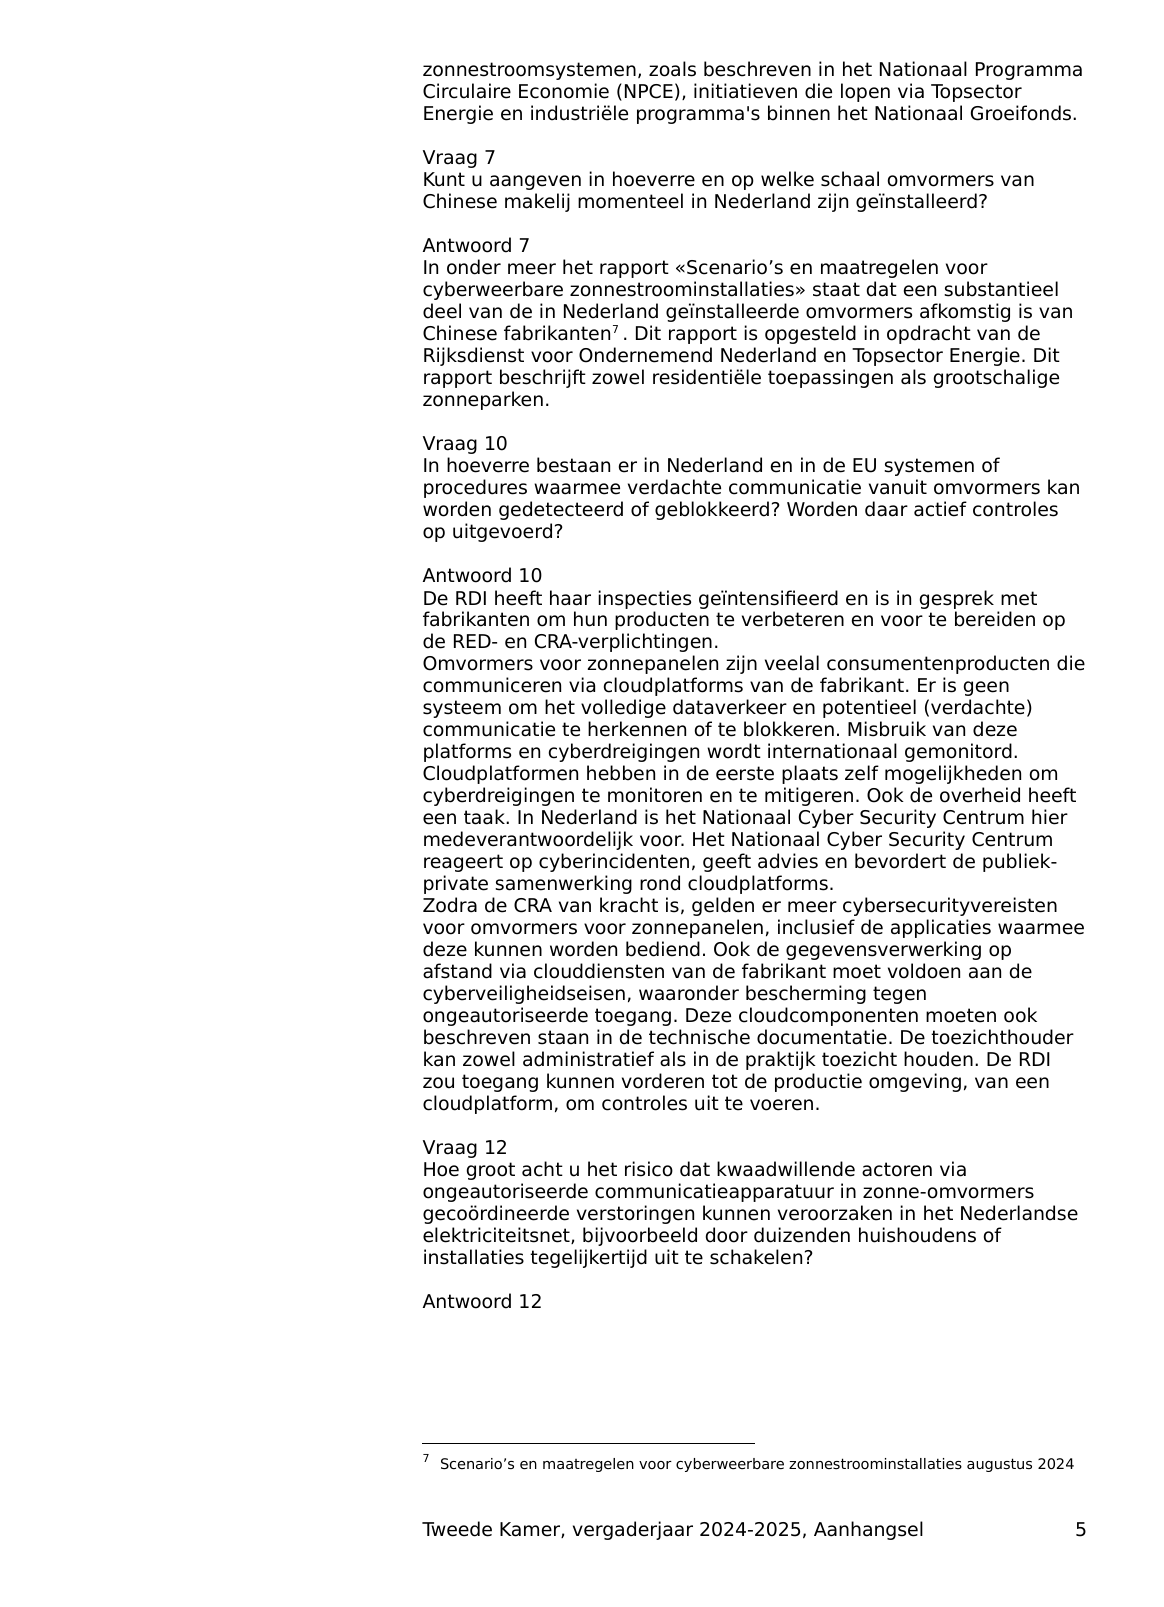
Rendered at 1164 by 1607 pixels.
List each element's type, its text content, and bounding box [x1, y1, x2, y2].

text Zodra de CRA van kracht is, gelden er meer cybersecurityvereisten voor omvormers voor zonnepanelen, inclusief de applicaties waarmee deze kunnen worden bediend. Ook de gegevensverwerking op afstand via clouddiensten van de fabrikant moet voldoen aan de cyberveiligheidseisen, waaronder bescherming tegen ongeautoriseerde toegang. Deze cloudcomponenten moeten ook beschreven staan in de technische documentatie. De toezichthouder kan zowel administratief als in de praktijk toezicht houden. De RDI zou toegang kunnen vorderen tot de productie omgeving, van een cloudplatform, om controles uit te voeren. [422, 895, 1087, 1115]
text Antwoord 7 [422, 235, 1087, 257]
text Omvormers voor zonnepanelen zijn veelal consumentenproducten die communiceren via cloudplatforms van de fabrikant. Er is geen systeem om het volledige dataverkeer en potentieel (verdachte) communicatie te herkennen of te blokkeren. Misbruik van deze platforms en cyberdreigingen wordt internationaal gemonitord. Cloudplatformen hebben in de eerste plaats zelf mogelijkheden om cyberdreigingen te monitoren en te mitigeren. Ook de overheid heeft een taak. In Nederland is het Nationaal Cyber Security Centrum hier medeverantwoordelijk voor. Het Nationaal Cyber Security Centrum reageert op cyberincidenten, geeft advies en bevordert de publiek-private samenwerking rond cloudplatforms. [422, 653, 1087, 895]
text Scenario’s en maatregelen voor cyberweerbare zonnestroominstallaties augustus 2024 [422, 1452, 1087, 1474]
text Vraag 10 [422, 433, 1087, 455]
text Vraag 12 [422, 1137, 1087, 1159]
text Kunt u aangeven in hoeverre en op welke schaal omvormers van Chinese makelij momenteel in Nederland zijn geïnstalleerd? [422, 169, 1087, 213]
text Antwoord 12 [422, 1291, 1087, 1313]
text In hoeverre bestaan er in Nederland en in de EU systemen of procedures waarmee verdachte communicatie vanuit omvormers kan worden gedetecteerd of geblokkeerd? Worden daar actief controles op uitgevoerd? [422, 455, 1087, 543]
text Hoe groot acht u het risico dat kwaadwillende actoren via ongeautoriseerde communicatieapparatuur in zonne-omvormers gecoördineerde verstoringen kunnen veroorzaken in het Nederlandse elektriciteitsnet, bijvoorbeeld door duizenden huishoudens of installaties tegelijkertijd uit te schakelen? [422, 1159, 1087, 1269]
text De RDI heeft haar inspecties geïntensifieerd en is in gesprek met fabrikanten om hun producten te verbeteren en voor te bereiden op de RED- en CRA-verplichtingen. [422, 587, 1087, 653]
text In onder meer het rapport «Scenario’s en maatregelen voor cyberweerbare zonnestroominstallaties» staat dat een substantieel deel van de in Nederland geïnstalleerde omvormers afkomstig is van Chinese fabrikanten. Dit rapport is opgesteld in opdracht van de Rijksdienst voor Ondernemend Nederland en Topsector Energie. Dit rapport beschrijft zowel residentiële toepassingen als grootschalige zonneparken. [422, 257, 1087, 411]
text zonnestroomsystemen, zoals beschreven in het Nationaal Programma Circulaire Economie (NPCE), initiatieven die lopen via Topsector Energie en industriële programma's binnen het Nationaal Groeifonds. [422, 59, 1087, 125]
text Vraag 7 [422, 147, 1087, 169]
text Antwoord 10 [422, 565, 1087, 587]
